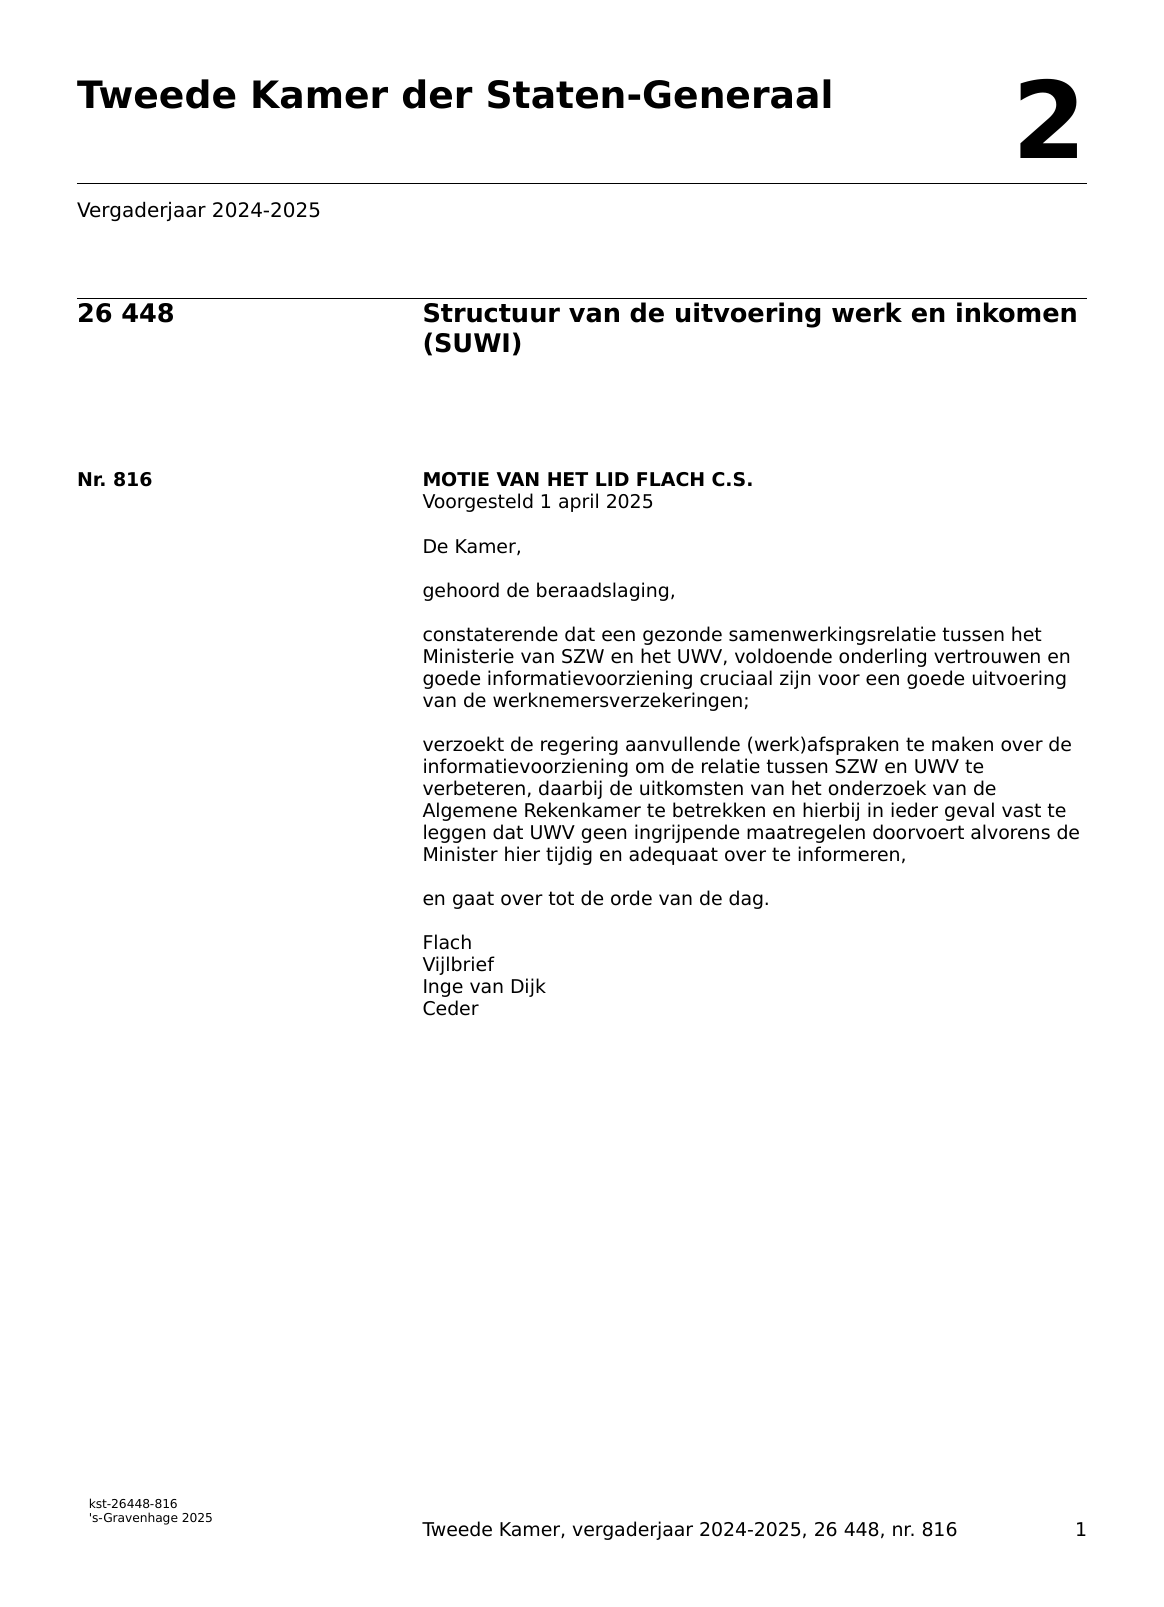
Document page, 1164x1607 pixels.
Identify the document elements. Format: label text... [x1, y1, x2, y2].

text en gaat over tot de orde van de dag. [422, 888, 1087, 910]
text Ceder [422, 998, 1087, 1020]
text verzoekt de regering aanvullende (werk)afspraken te maken over de informatievoorziening om de relatie tussen SZW en UWV te verbeteren, daarbij de uitkomsten van het onderzoek van de Algemene Rekenkamer te betrekken en hierbij in ieder geval vast te leggen dat UWV geen ingrijpende maatregelen doorvoert alvorens de Minister hier tijdig en adequaat over te informeren, [422, 734, 1087, 866]
text constaterende dat een gezonde samenwerkingsrelatie tussen het Ministerie van SZW en het UWV, voldoende onderling vertrouwen en goede informatievoorziening cruciaal zijn voor een goede uitvoering van de werknemersverzekeringen; [422, 624, 1087, 712]
text Flach [422, 932, 1087, 954]
text kst-26448-816 [88, 1497, 323, 1511]
table_header 2 [886, 59, 1087, 183]
table_cell Vergaderjaar 2024-2025 [77, 184, 1087, 298]
text 's-Gravenhage 2025 [88, 1511, 323, 1525]
subtitle Nr. 816 MOTIE VAN HET LID FLACH C.S. [77, 469, 1087, 491]
text De Kamer, [422, 536, 1087, 557]
table_header Tweede Kamer der Staten-Generaal [77, 59, 886, 183]
text Inge van Dijk [422, 976, 1087, 998]
subtitle 26 448 Structuur van de uitvoering werk en inkomen (SUWI) [77, 299, 1087, 358]
text gehoord de beraadslaging, [422, 580, 1087, 602]
text Vijlbrief [422, 954, 1087, 976]
text Voorgesteld 1 april 2025 [422, 491, 1087, 513]
